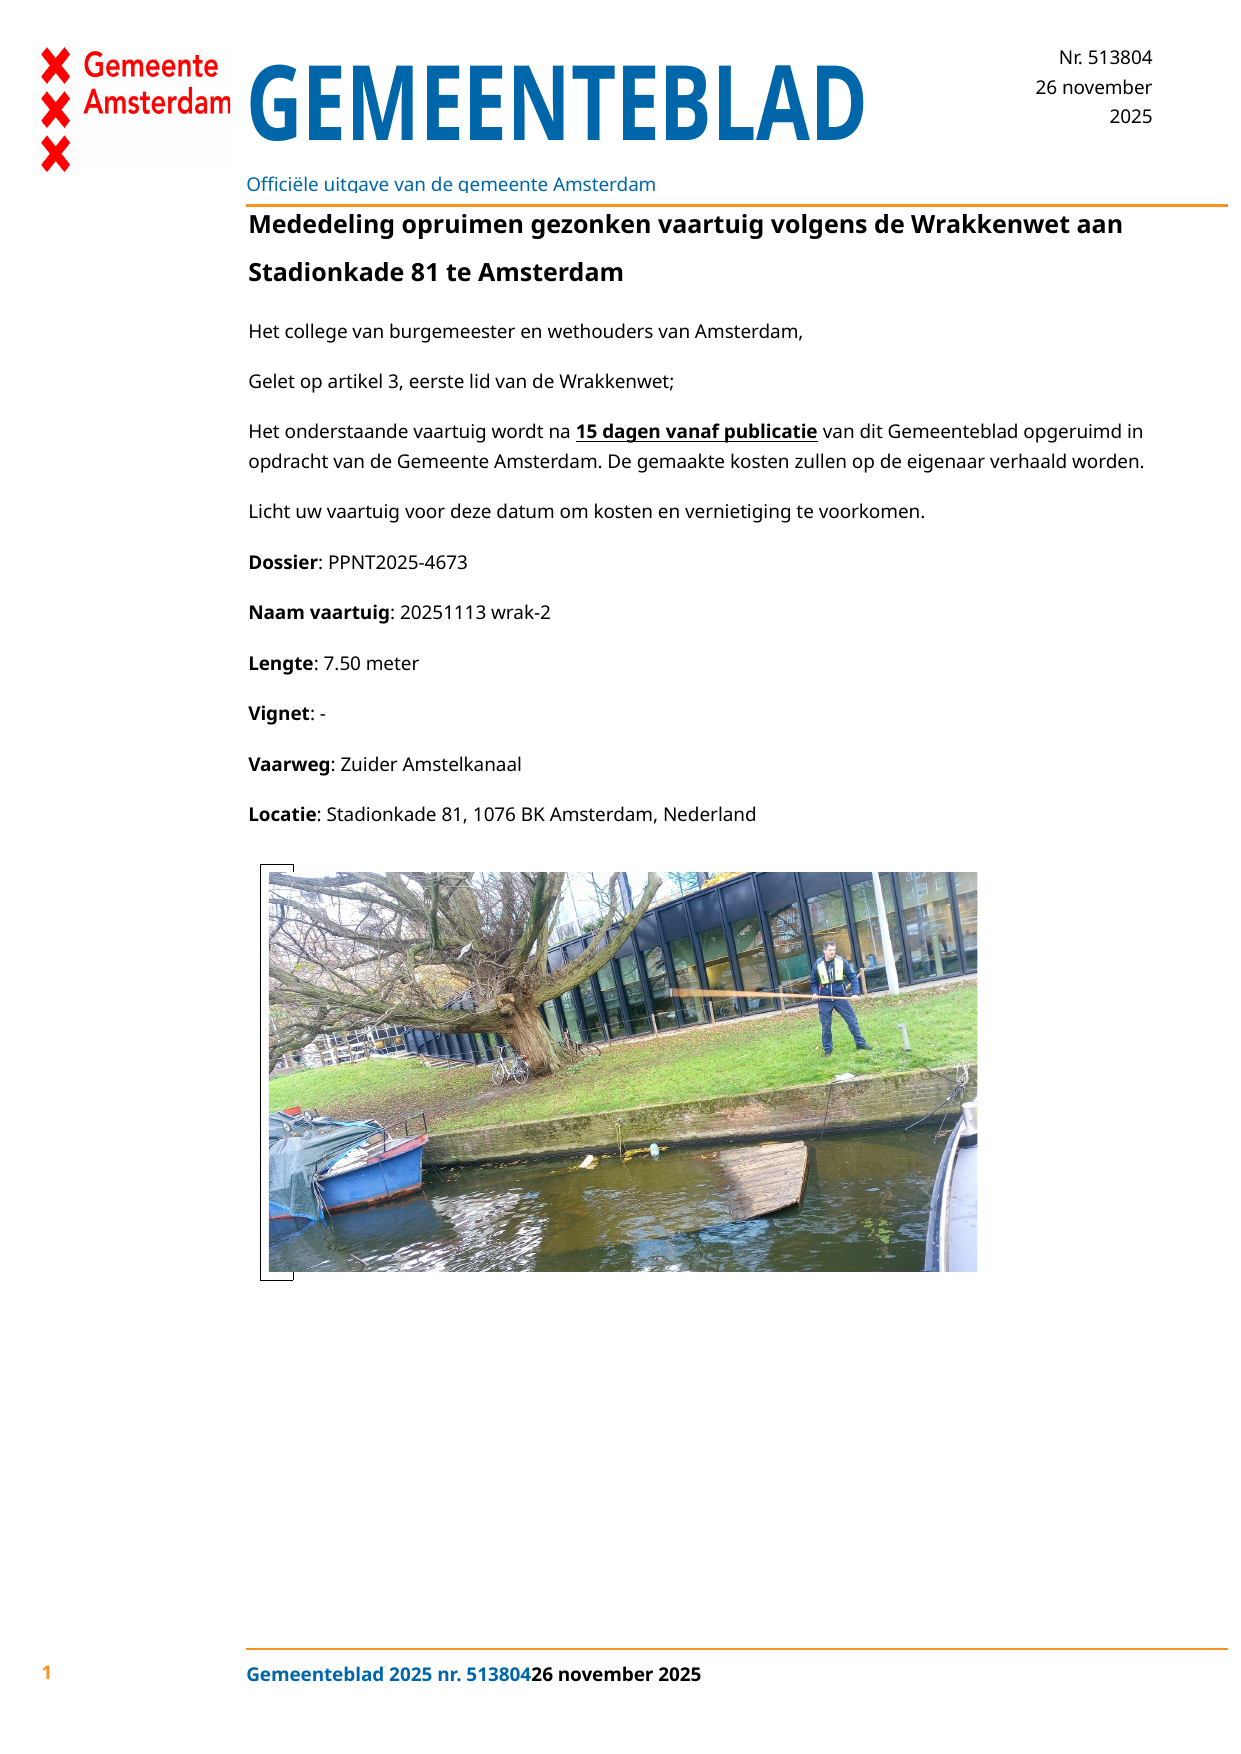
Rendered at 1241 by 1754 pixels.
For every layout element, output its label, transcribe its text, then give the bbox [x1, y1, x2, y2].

text Vignet: - [248, 700, 1152, 726]
text Locatie: Stadionkade 81, 1076 BK Amsterdam, Nederland [248, 801, 1152, 827]
text Vaarweg: Zuider Amstelkanaal [248, 751, 1152, 777]
text Het college van burgemeester en wethouders van Amsterdam, [248, 318, 1152, 344]
text Naam vaartuig: 20251113 wrak-2 [248, 599, 1152, 625]
text Dossier: PPNT2025-4673 [248, 549, 1152, 575]
text Lengte: 7.50 meter [248, 650, 1152, 676]
text Licht uw vaartuig voor deze datum om kosten en vernietiging te voorkomen. [248, 499, 1152, 524]
text Het onderstaande vaartuig wordt na 15 dagen vanaf publicatie van dit Gemeenteblad opgeruimd in opdracht van de Gemeente Amsterdam. De gemaakte kosten zullen op de eigenaar verhaald worden. [248, 419, 1152, 474]
text Mededeling opruimen gezonken vaartuig volgens de Wrakkenwet aan Stadionkade 81 te Amsterdam [248, 207, 1152, 288]
picture [268, 872, 978, 1272]
picture [41, 47, 231, 172]
text Gelet op artikel 3, eerste lid van de Wrakkenwet; [248, 368, 1152, 394]
